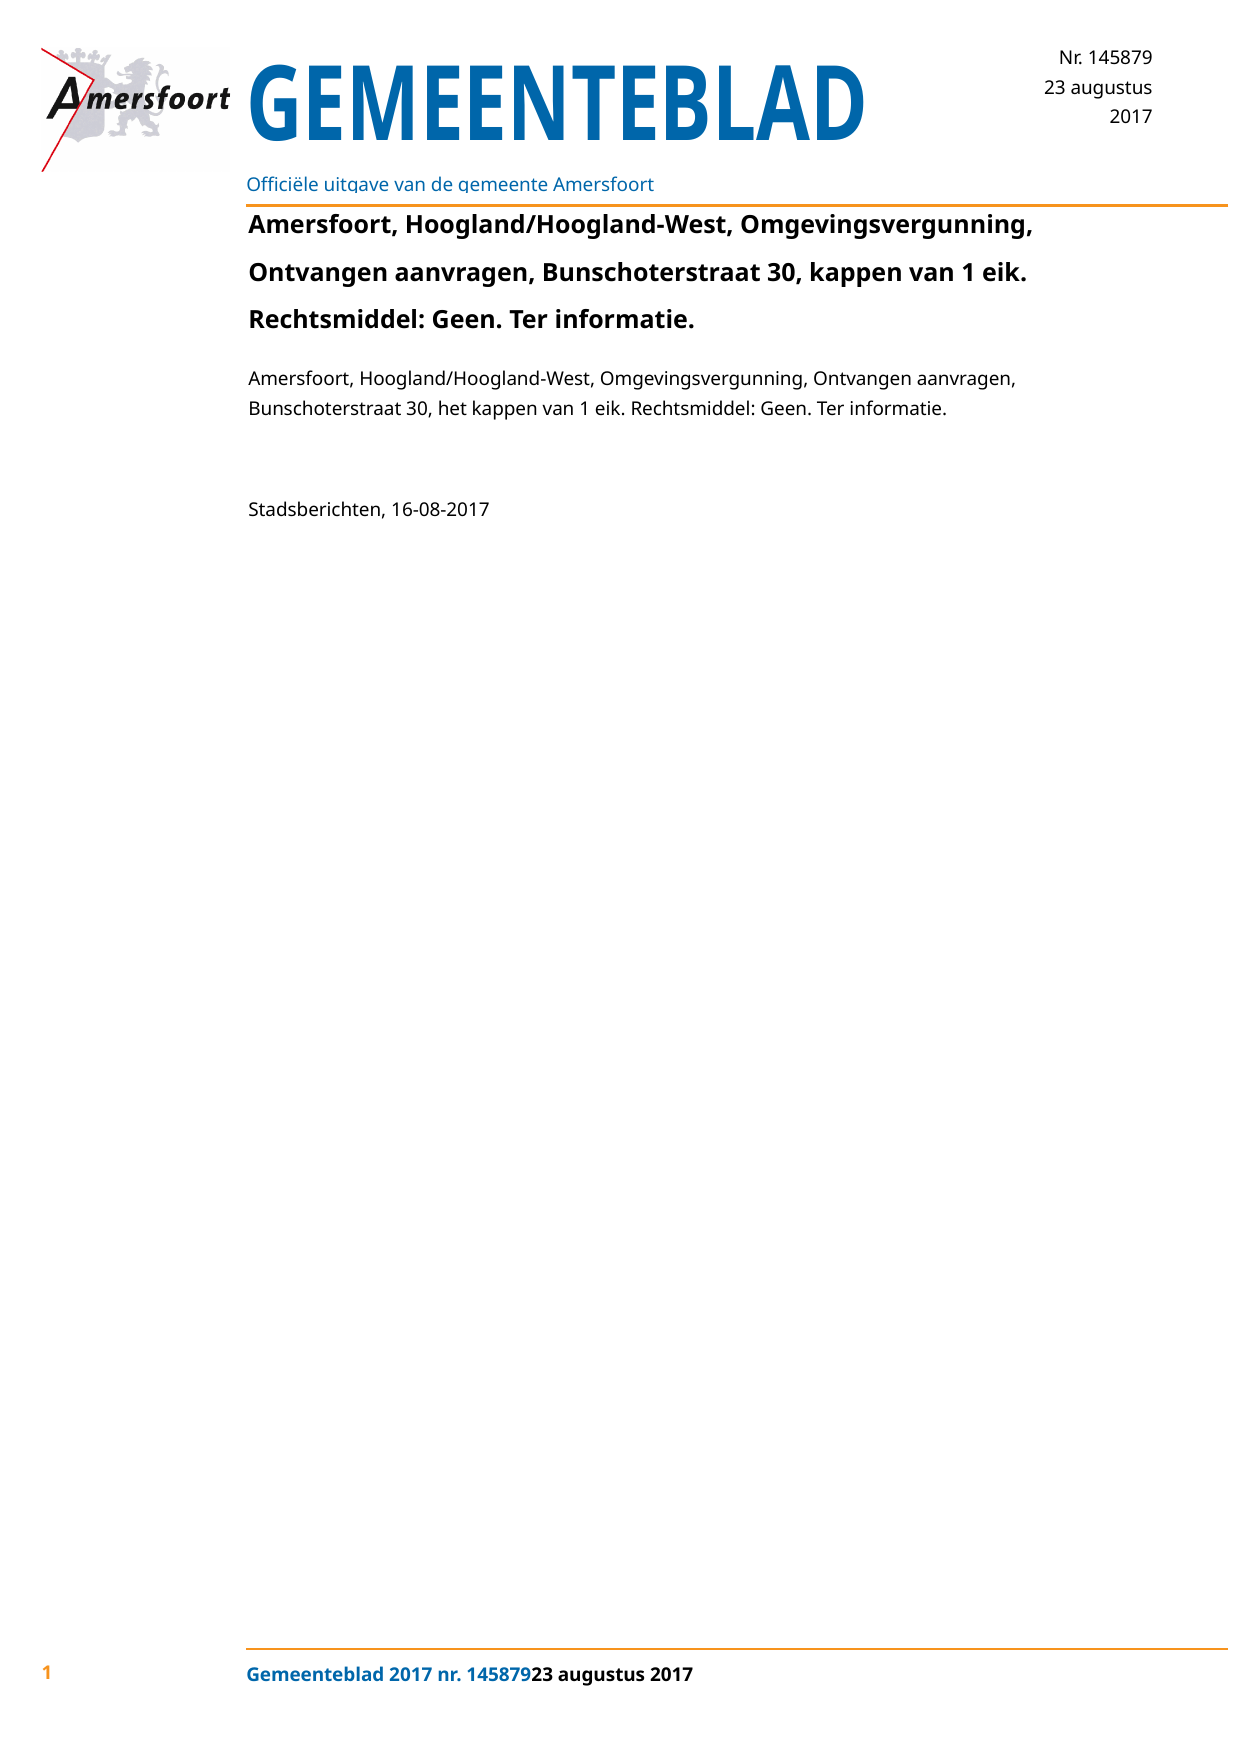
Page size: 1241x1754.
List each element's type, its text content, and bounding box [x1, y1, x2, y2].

picture [41, 47, 231, 172]
text Amersfoort, Hoogland/Hoogland-West, Omgevingsvergunning, Ontvangen aanvragen, Bunschoterstraat 30, het kappen van 1 eik. Rechtsmiddel: Geen. Ter informatie. [248, 366, 1152, 421]
text Stadsberichten, 16-08-2017 [248, 496, 1152, 522]
text Amersfoort, Hoogland/Hoogland-West, Omgevingsvergunning, Ontvangen aanvragen, Bunschoterstraat 30, kappen van 1 eik. Rechtsmiddel: Geen. Ter informatie. [248, 207, 1152, 336]
